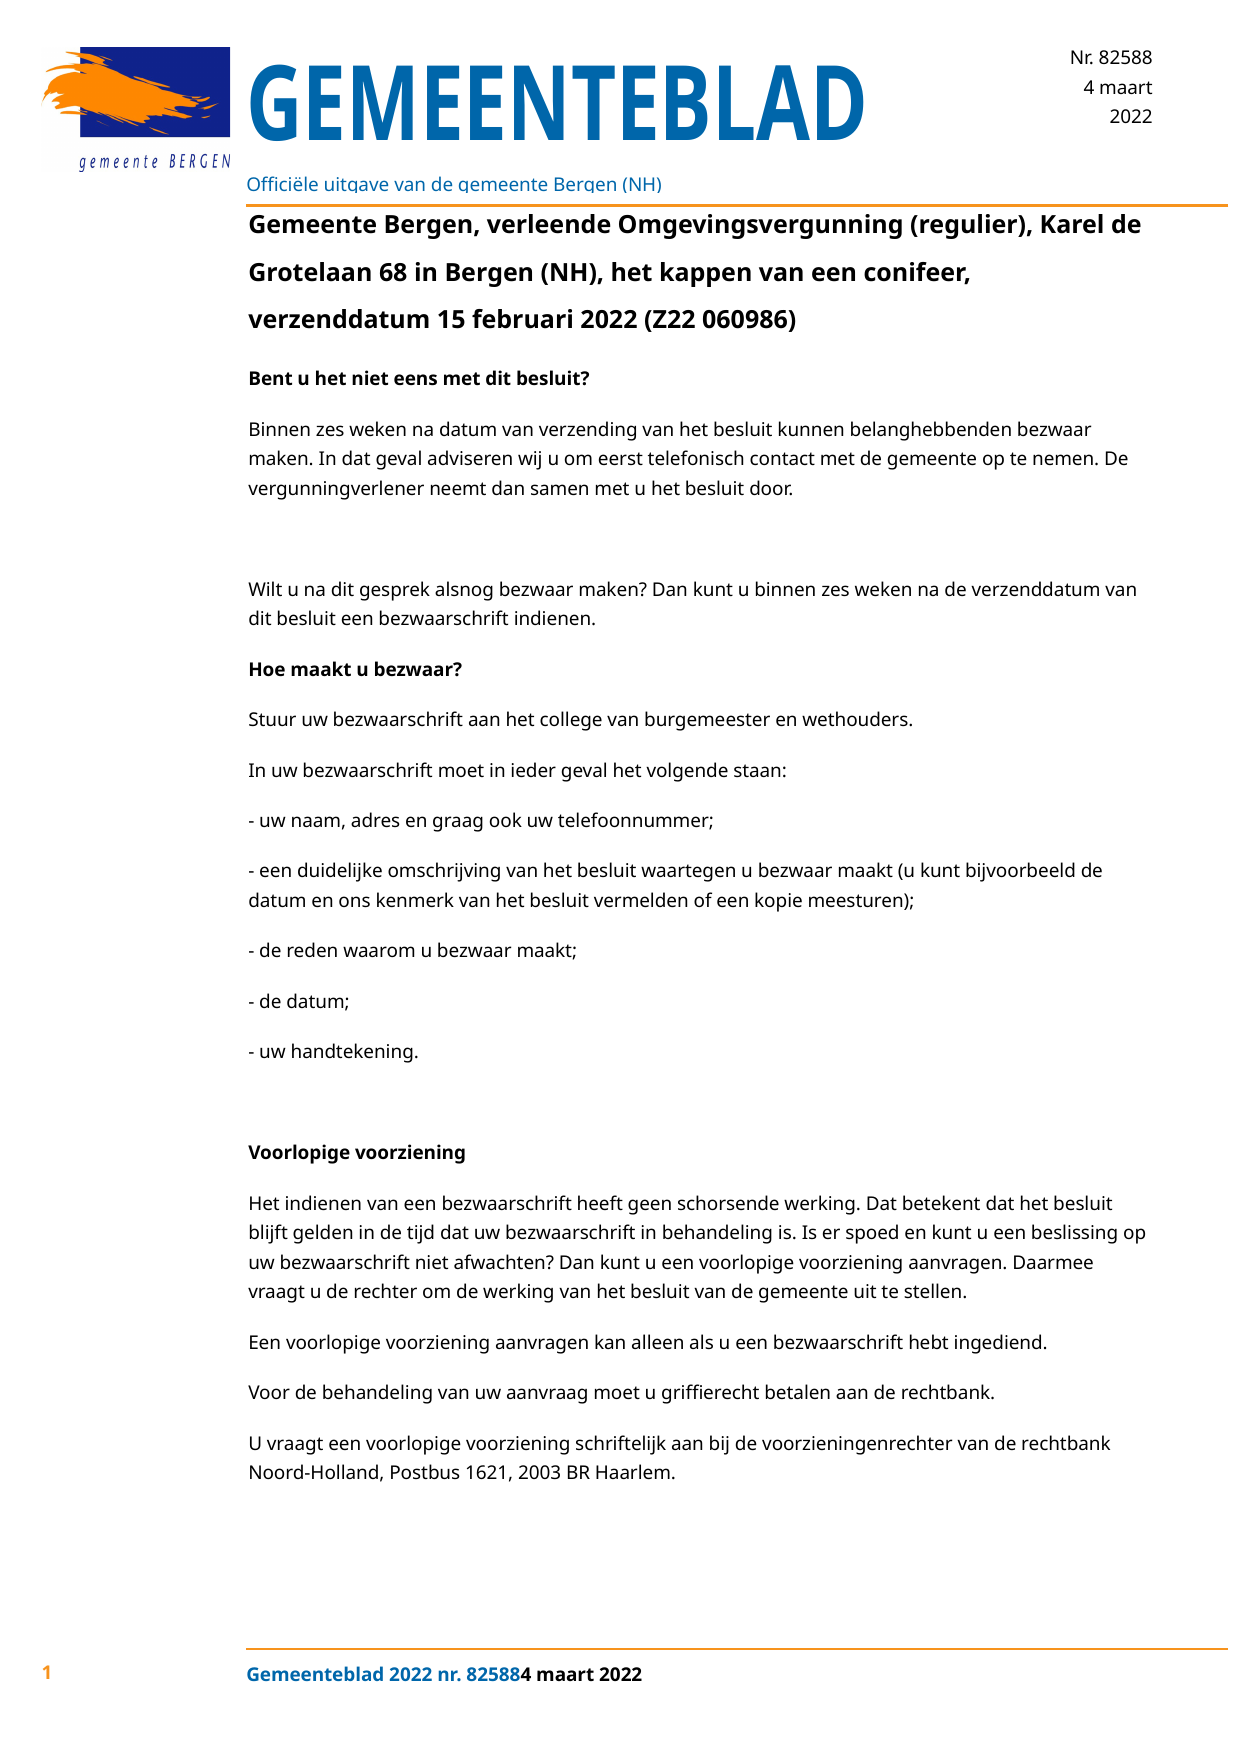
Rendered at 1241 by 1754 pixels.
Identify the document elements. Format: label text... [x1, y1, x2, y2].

text - uw handtekening. [248, 1038, 1152, 1064]
text Wilt u na dit gesprek alsnog bezwaar maken? Dan kunt u binnen zes weken na de verzenddatum van dit besluit een bezwaarschrift indienen. [248, 576, 1152, 631]
text Het indienen van een bezwaarschrift heeft geen schorsende werking. Dat betekent dat het besluit blijft gelden in de tijd dat uw bezwaarschrift in behandeling is. Is er spoed en kunt u een beslissing op uw bezwaarschrift niet afwachten? Dan kunt u een voorlopige voorziening aanvragen. Daarmee vraagt u de rechter om de werking van het besluit van de gemeente uit te stellen. [248, 1190, 1152, 1304]
text Bent u het niet eens met dit besluit? [248, 366, 1152, 391]
text - de reden waarom u bezwaar maakt; [248, 938, 1152, 963]
text Voorlopige voorziening [248, 1139, 1152, 1165]
picture [41, 47, 231, 172]
text Gemeente Bergen, verleende Omgevingsvergunning (regulier), Karel de Grotelaan 68 in Bergen (NH), het kappen van een conifeer, verzenddatum 15 februari 2022 (Z22 060986) [248, 207, 1152, 336]
text Binnen zes weken na datum van verzending van het besluit kunnen belanghebbenden bezwaar maken. In dat geval adviseren wij u om eerst telefonisch contact met de gemeente op te nemen. De vergunningverlener neemt dan samen met u het besluit door. [248, 416, 1152, 501]
text Hoe maakt u bezwaar? [248, 656, 1152, 682]
text Stuur uw bezwaarschrift aan het college van burgemeester en wethouders. [248, 706, 1152, 732]
text In uw bezwaarschrift moet in ieder geval het volgende staan: [248, 757, 1152, 782]
text - de datum; [248, 988, 1152, 1014]
text Een voorlopige voorziening aanvragen kan alleen als u een bezwaarschrift hebt ingediend. [248, 1329, 1152, 1354]
text - uw naam, adres en graag ook uw telefoonnummer; [248, 807, 1152, 833]
text Voor de behandeling van uw aanvraag moet u griffierecht betalen aan de rechtbank. [248, 1379, 1152, 1405]
text - een duidelijke omschrijving van het besluit waartegen u bezwaar maakt (u kunt bijvoorbeeld de datum en ons kenmerk van het besluit vermelden of een kopie meesturen); [248, 858, 1152, 913]
text U vraagt een voorlopige voorziening schriftelijk aan bij de voorzieningenrechter van de rechtbank Noord-Holland, Postbus 1621, 2003 BR Haarlem. [248, 1430, 1152, 1485]
